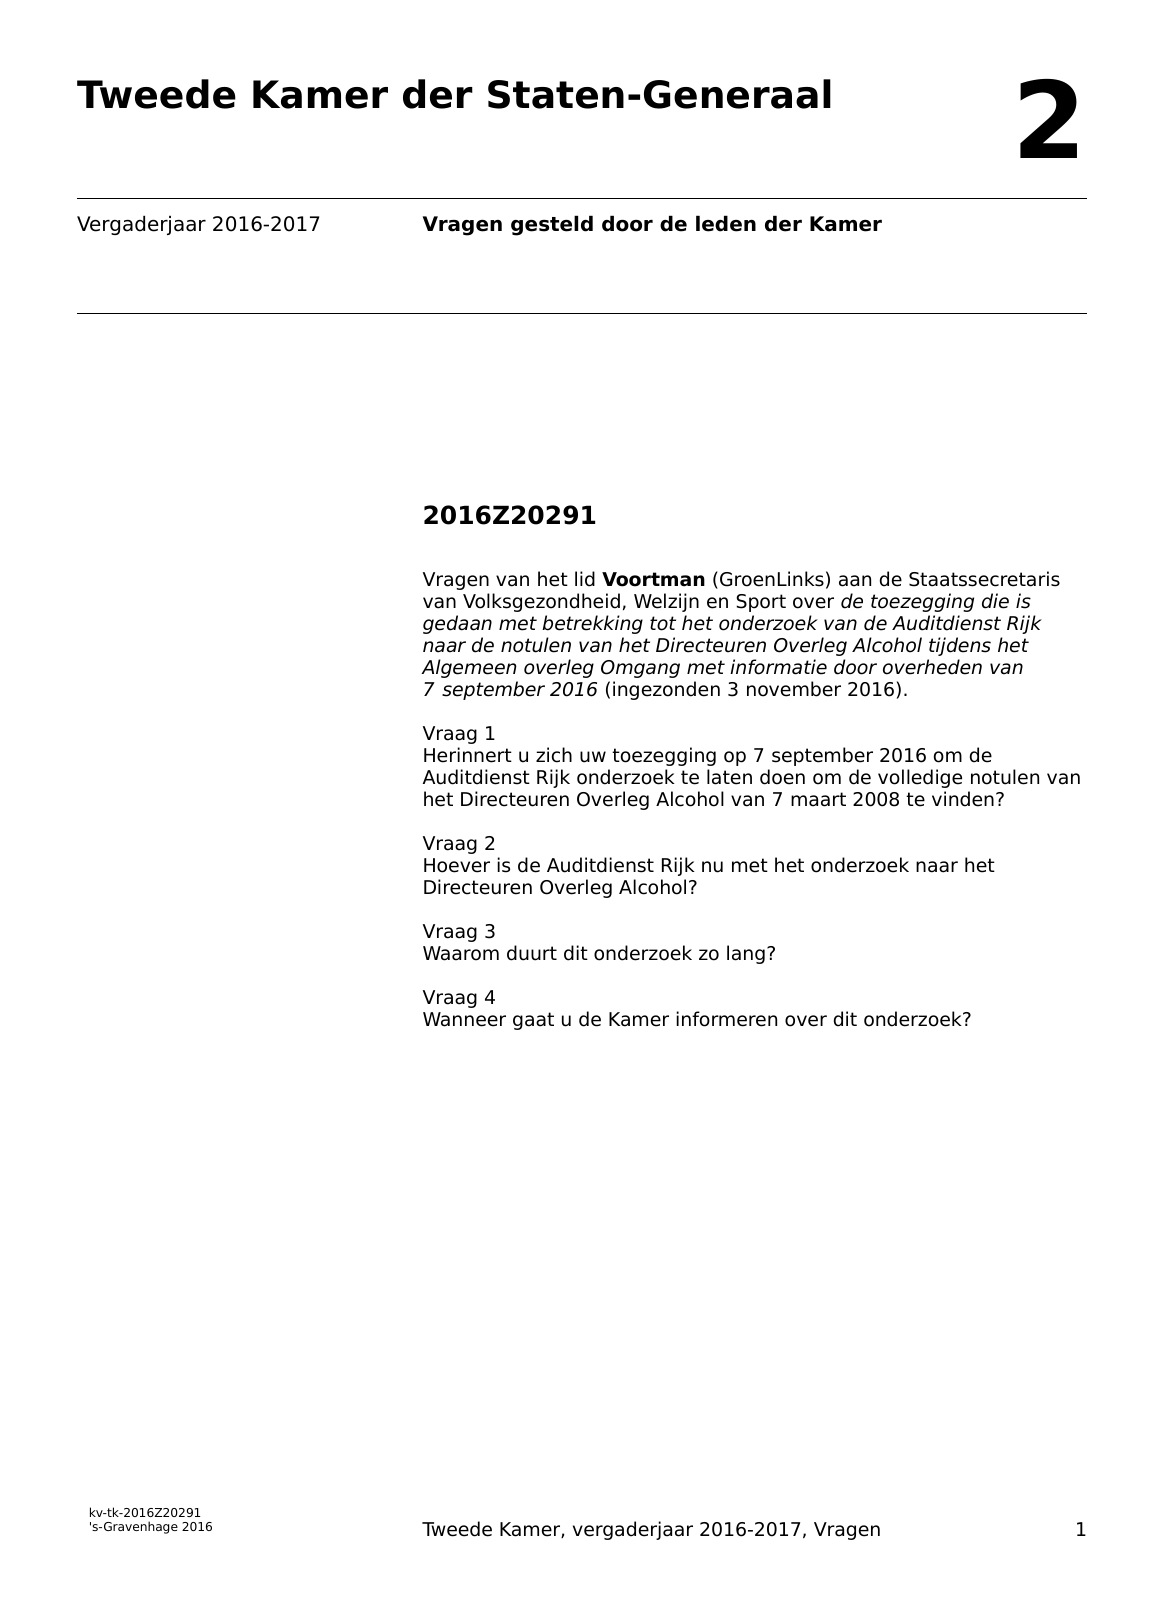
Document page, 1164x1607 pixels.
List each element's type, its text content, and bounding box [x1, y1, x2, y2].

text Vraag 3 [422, 921, 1087, 943]
text Vraag 2 [422, 833, 1087, 855]
text Hoever is de Auditdienst Rijk nu met het onderzoek naar het Directeuren Overleg Alcohol? [422, 855, 1087, 899]
text Vraag 4 [422, 987, 1087, 1009]
text 2016Z20291 [422, 501, 1087, 531]
text Herinnert u zich uw toezegging op 7 september 2016 om de Auditdienst Rijk onderzoek te laten doen om de volledige notulen van het Directeuren Overleg Alcohol van 7 maart 2008 te vinden? [422, 745, 1087, 811]
text Wanneer gaat u de Kamer informeren over dit onderzoek? [422, 1009, 1087, 1031]
table_header 2 [886, 59, 1087, 198]
table_header Tweede Kamer der Staten-Generaal [77, 59, 886, 198]
table_cell Vergaderjaar 2016-2017 [77, 199, 422, 313]
table_cell Vragen gesteld door de leden der Kamer [422, 199, 1087, 313]
text kv-tk-2016Z20291 [88, 1506, 323, 1520]
text Waarom duurt dit onderzoek zo lang? [422, 943, 1087, 965]
text Vragen van het lid Voortman (GroenLinks) aan de Staatssecretaris van Volksgezondheid, Welzijn en Sport over de toezegging die is gedaan met betrekking tot het onderzoek van de Auditdienst Rijk naar de notulen van het Directeuren Overleg Alcohol tijdens het Algemeen overleg Omgang met informatie door overheden van 7 september 2016 (ingezonden 3 november 2016). [422, 569, 1087, 701]
text Vraag 1 [422, 723, 1087, 745]
text 's-Gravenhage 2016 [88, 1520, 323, 1534]
